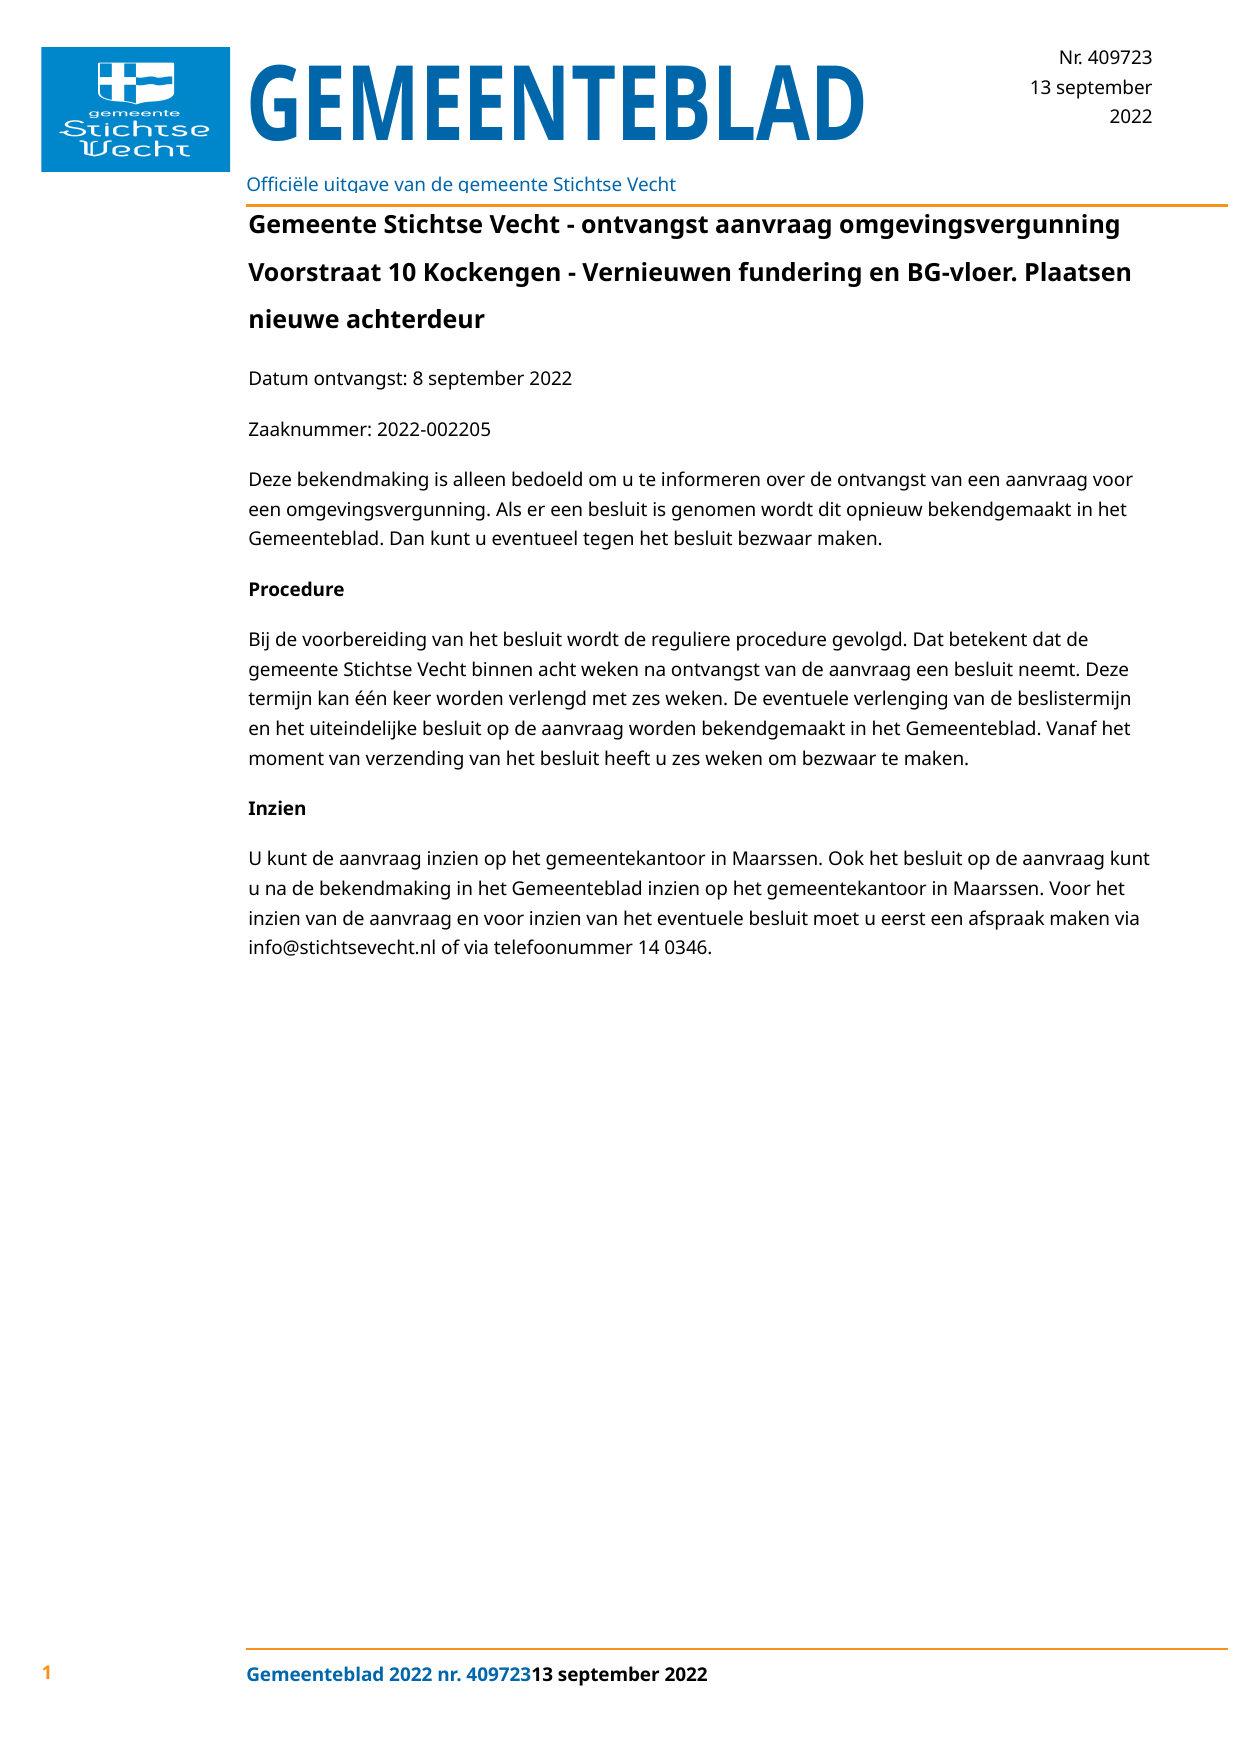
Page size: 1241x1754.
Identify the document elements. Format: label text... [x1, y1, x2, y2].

picture [99, 63, 135, 101]
text Datum ontvangst: 8 september 2022 [248, 366, 1152, 391]
picture [137, 63, 174, 103]
text Gemeente Stichtse Vecht - ontvangst aanvraag omgevingsvergunning Voorstraat 10 Kockengen - Vernieuwen fundering en BG-vloer. Plaatsen nieuwe achterdeur [248, 207, 1152, 336]
text U kunt de aanvraag inzien op het gemeentekantoor in Maarssen. Ook het besluit op de aanvraag kunt u na de bekendmaking in het Gemeenteblad inzien op het gemeentekantoor in Maarssen. Voor het inzien van de aanvraag en voor inzien van het eventuele besluit moet u eerst een afspraak maken via info@stichtsevecht.nl of via telefoonummer 14 0346. [248, 846, 1152, 960]
text Inzien [248, 795, 1152, 821]
text Deze bekendmaking is alleen bedoeld om u te informeren over de ontvangst van een aanvraag voor een omgevingsvergunning. Als er een besluit is genomen wordt dit opnieuw bekendgemaakt in het Gemeenteblad. Dan kunt u eventueel tegen het besluit bezwaar maken. [248, 466, 1152, 551]
text Zaaknummer: 2022-002205 [248, 416, 1152, 442]
text Bij de voorbereiding van het besluit wordt de reguliere procedure gevolgd. Dat betekent dat de gemeente Stichtse Vecht binnen acht weken na ontvangst van de aanvraag een besluit neemt. Deze termijn kan één keer worden verlengd met zes weken. De eventuele verlenging van de beslistermijn en het uiteindelijke besluit op de aanvraag worden bekendgemaakt in het Gemeenteblad. Vanaf het moment van verzending van het besluit heeft u zes weken om bezwaar te maken. [248, 626, 1152, 770]
text Procedure [248, 576, 1152, 602]
